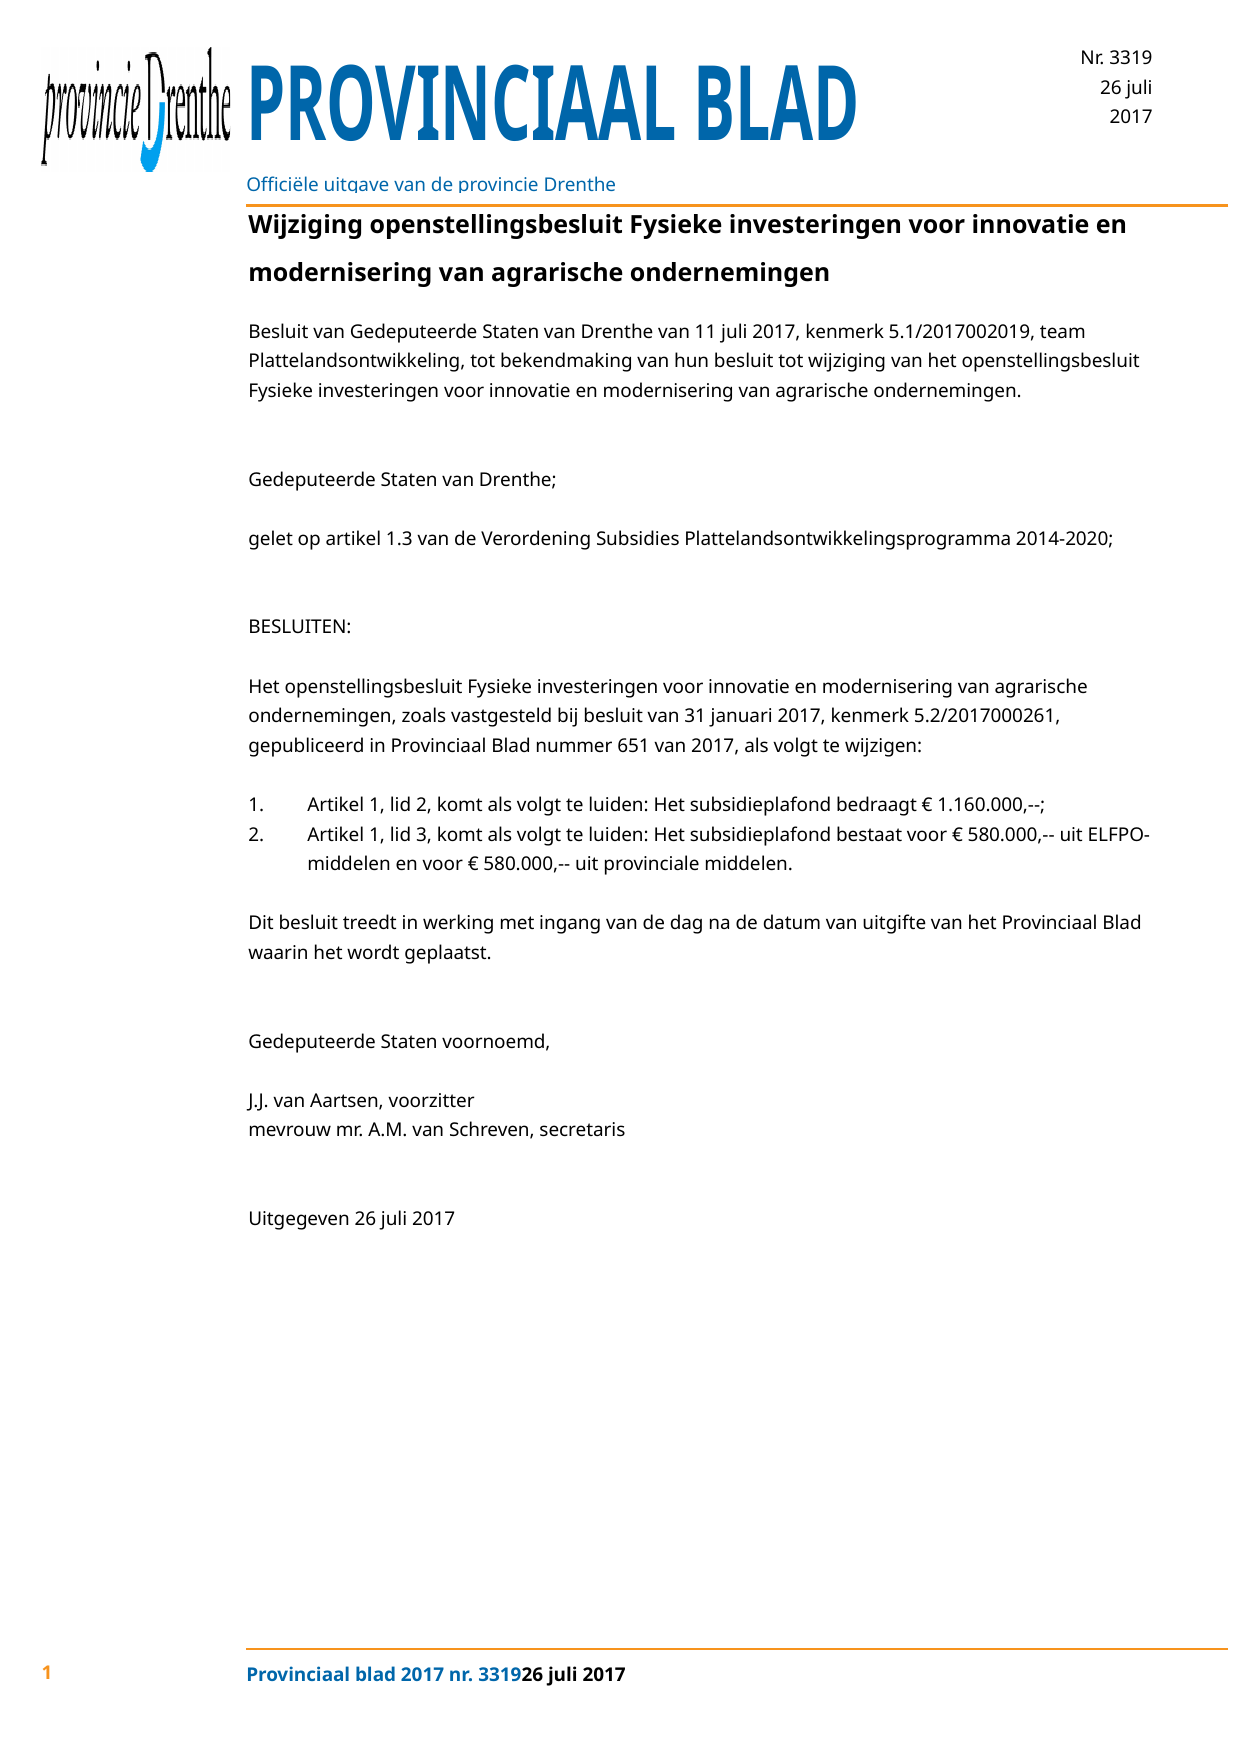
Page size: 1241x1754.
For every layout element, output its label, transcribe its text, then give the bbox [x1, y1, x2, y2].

text Wijziging openstellingsbesluit Fysieke investeringen voor innovatie en modernisering van agrarische ondernemingen [248, 207, 1152, 288]
picture [41, 47, 231, 172]
text Dit besluit treedt in werking met ingang van de dag na de datum van uitgifte van het Provinciaal Blad waarin het wordt geplaatst. [248, 909, 1152, 965]
list Artikel 1, lid 3, komt als volgt te luiden: Het subsidieplafond bestaat voor € 580.000,-- uit ELFPO-middelen en voor € 580.000,-- uit provinciale middelen. [248, 821, 1152, 876]
text Het openstellingsbesluit Fysieke investeringen voor innovatie en modernisering van agrarische ondernemingen, zoals vastgesteld bij besluit van 31 januari 2017, kenmerk 5.2/2017000261, gepubliceerd in Provinciaal Blad nummer 651 van 2017, als volgt te wijzigen: [248, 673, 1152, 758]
text Gedeputeerde Staten voornoemd, [248, 1028, 1152, 1054]
text Gedeputeerde Staten van Drenthe; [248, 466, 1152, 492]
list Artikel 1, lid 2, komt als volgt te luiden: Het subsidieplafond bedraagt € 1.160.000,--; [248, 791, 1152, 817]
text Besluit van Gedeputeerde Staten van Drenthe van 11 juli 2017, kenmerk 5.1/2017002019, team Plattelandsontwikkeling, tot bekendmaking van hun besluit tot wijziging van het openstellingsbesluit Fysieke investeringen voor innovatie en modernisering van agrarische ondernemingen. [248, 318, 1152, 403]
text Uitgegeven 26 juli 2017 [248, 1205, 1152, 1231]
text gelet op artikel 1.3 van de Verordening Subsidies Plattelandsontwikkelingsprogramma 2014-2020; [248, 525, 1152, 551]
text J.J. van Aartsen, voorzitter [248, 1087, 1152, 1113]
text mevrouw mr. A.M. van Schreven, secretaris [248, 1117, 1152, 1142]
text BESLUITEN: [248, 614, 1152, 639]
